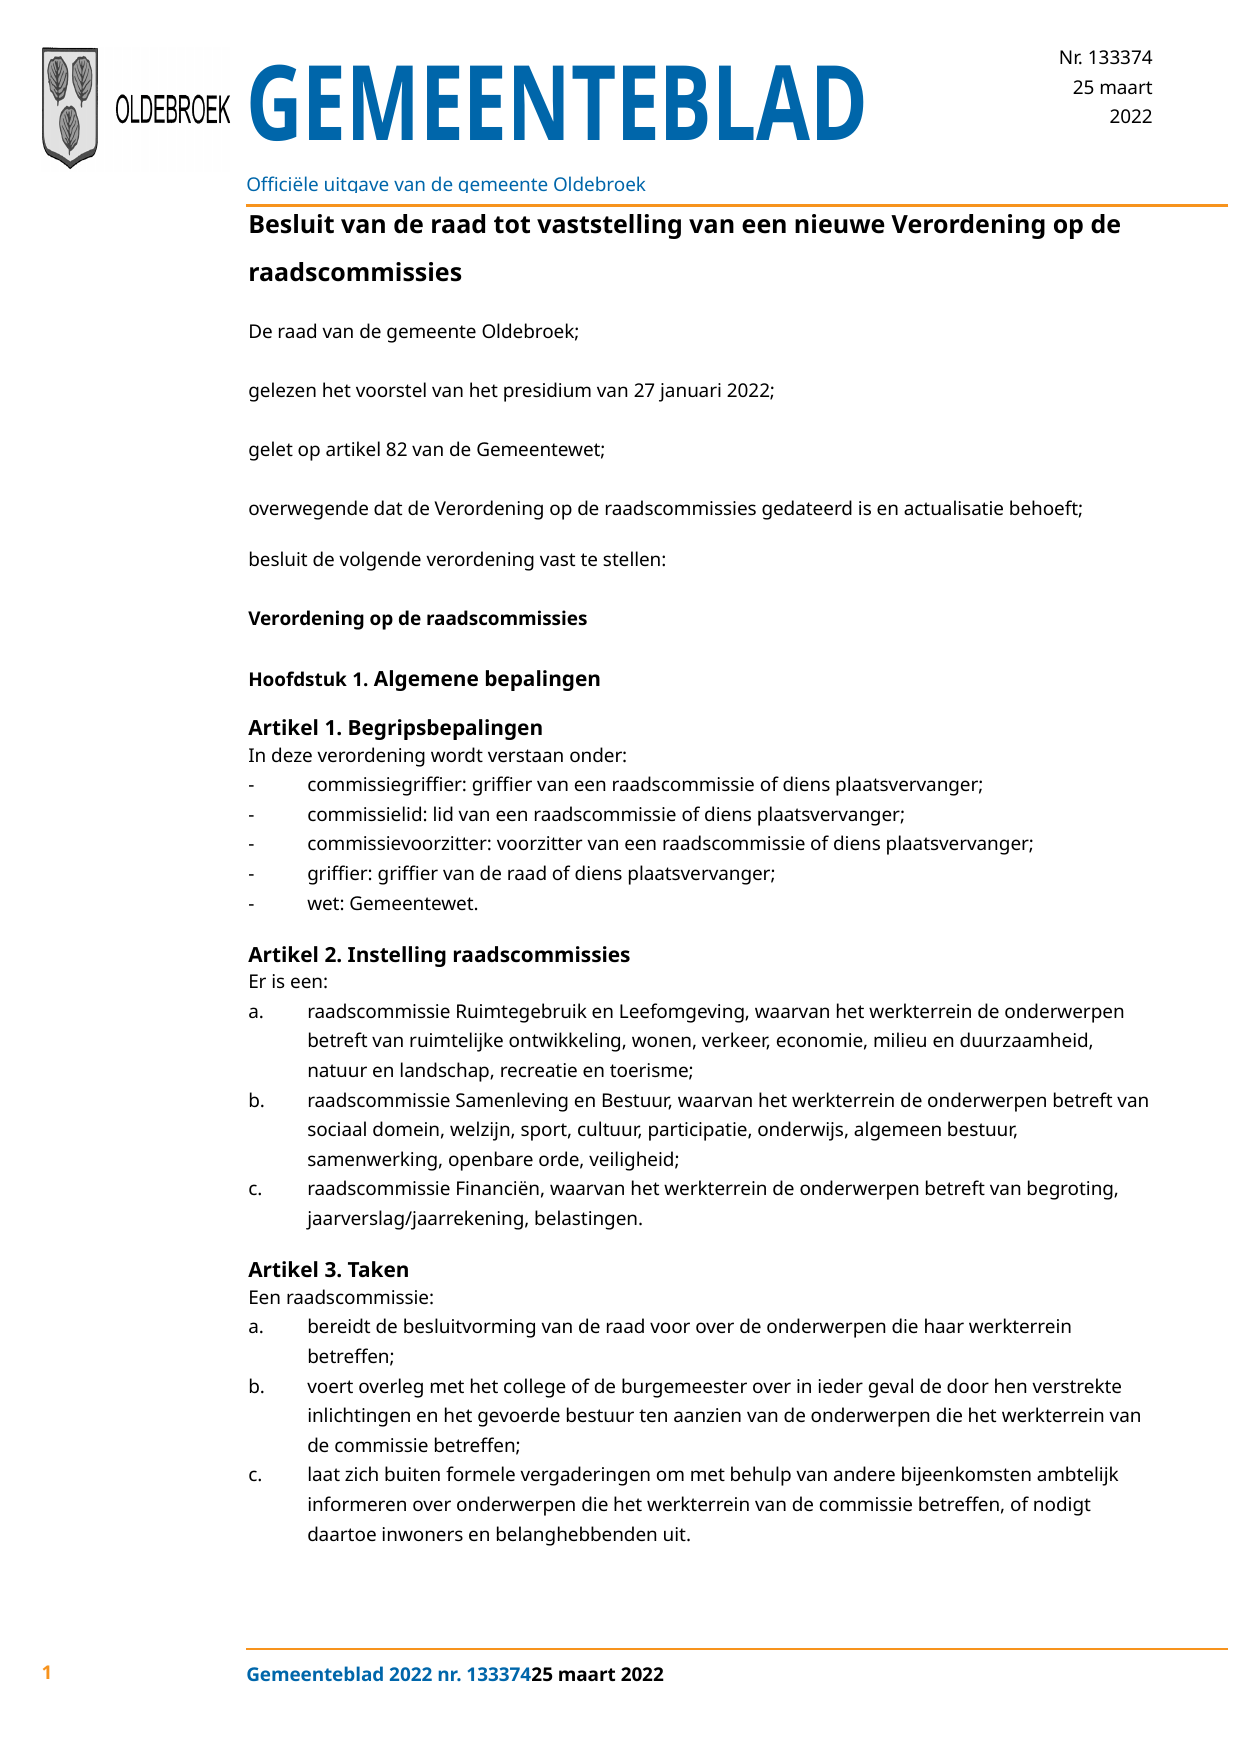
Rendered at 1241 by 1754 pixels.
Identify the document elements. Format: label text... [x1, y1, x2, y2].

list commissielid: lid van een raadscommissie of diens plaatsvervanger; [248, 801, 1152, 827]
list raadscommissie Financiën, waarvan het werkterrein de onderwerpen betreft van begroting, jaarverslag/jaarrekening, belastingen. [248, 1176, 1152, 1231]
picture [41, 47, 231, 172]
text Besluit van de raad tot vaststelling van een nieuwe Verordening op de raadscommissies [248, 207, 1152, 288]
list raadscommissie Ruimtegebruik en Leefomgeving, waarvan het werkterrein de onderwerpen betreft van ruimtelijke ontwikkeling, wonen, verkeer, economie, milieu en duurzaamheid, natuur en landschap, recreatie en toerisme; [248, 998, 1152, 1083]
list voert overleg met het college of de burgemeester over in ieder geval de door hen verstrekte inlichtingen en het gevoerde bestuur ten aanzien van de onderwerpen die het werkterrein van de commissie betreffen; [248, 1373, 1152, 1458]
list commissievoorzitter: voorzitter van een raadscommissie of diens plaatsvervanger; [248, 831, 1152, 856]
list laat zich buiten formele vergaderingen om met behulp van andere bijeenkomsten ambtelijk informeren over onderwerpen die het werkterrein van de commissie betreffen, of nodigt daartoe inwoners en belanghebbenden uit. [248, 1462, 1152, 1546]
text Er is een: [248, 968, 1152, 994]
text besluit de volgende verordening vast te stellen: [248, 546, 1152, 571]
list commissiegriffier: griffier van een raadscommissie of diens plaatsvervanger; [248, 771, 1152, 797]
text gelet op artikel 82 van de Gemeentewet; [248, 436, 1152, 462]
list raadscommissie Samenleving en Bestuur, waarvan het werkterrein de onderwerpen betreft van sociaal domein, welzijn, sport, cultuur, participatie, onderwijs, algemeen bestuur, samenwerking, openbare orde, veiligheid; [248, 1087, 1152, 1172]
text Artikel 3. Taken [248, 1256, 1152, 1284]
list wet: Gemeentewet. [248, 890, 1152, 915]
text Artikel 1. Begripsbepalingen [248, 713, 1152, 742]
text In deze verordening wordt verstaan onder: [248, 742, 1152, 767]
text Artikel 2. Instelling raadscommissies [248, 940, 1152, 968]
text gelezen het voorstel van het presidium van 27 januari 2022; [248, 377, 1152, 403]
text De raad van de gemeente Oldebroek; [248, 318, 1152, 344]
text Een raadscommissie: [248, 1284, 1152, 1310]
list bereidt de besluitvorming van de raad voor over de onderwerpen die haar werkterrein betreffen; [248, 1314, 1152, 1369]
text Verordening op de raadscommissies [248, 605, 1152, 631]
text overwegende dat de Verordening op de raadscommissies gedateerd is en actualisatie behoeft; [248, 495, 1152, 521]
text Hoofdstuk 1. Algemene bepalingen [248, 664, 1152, 692]
list griffier: griffier van de raad of diens plaatsvervanger; [248, 860, 1152, 886]
